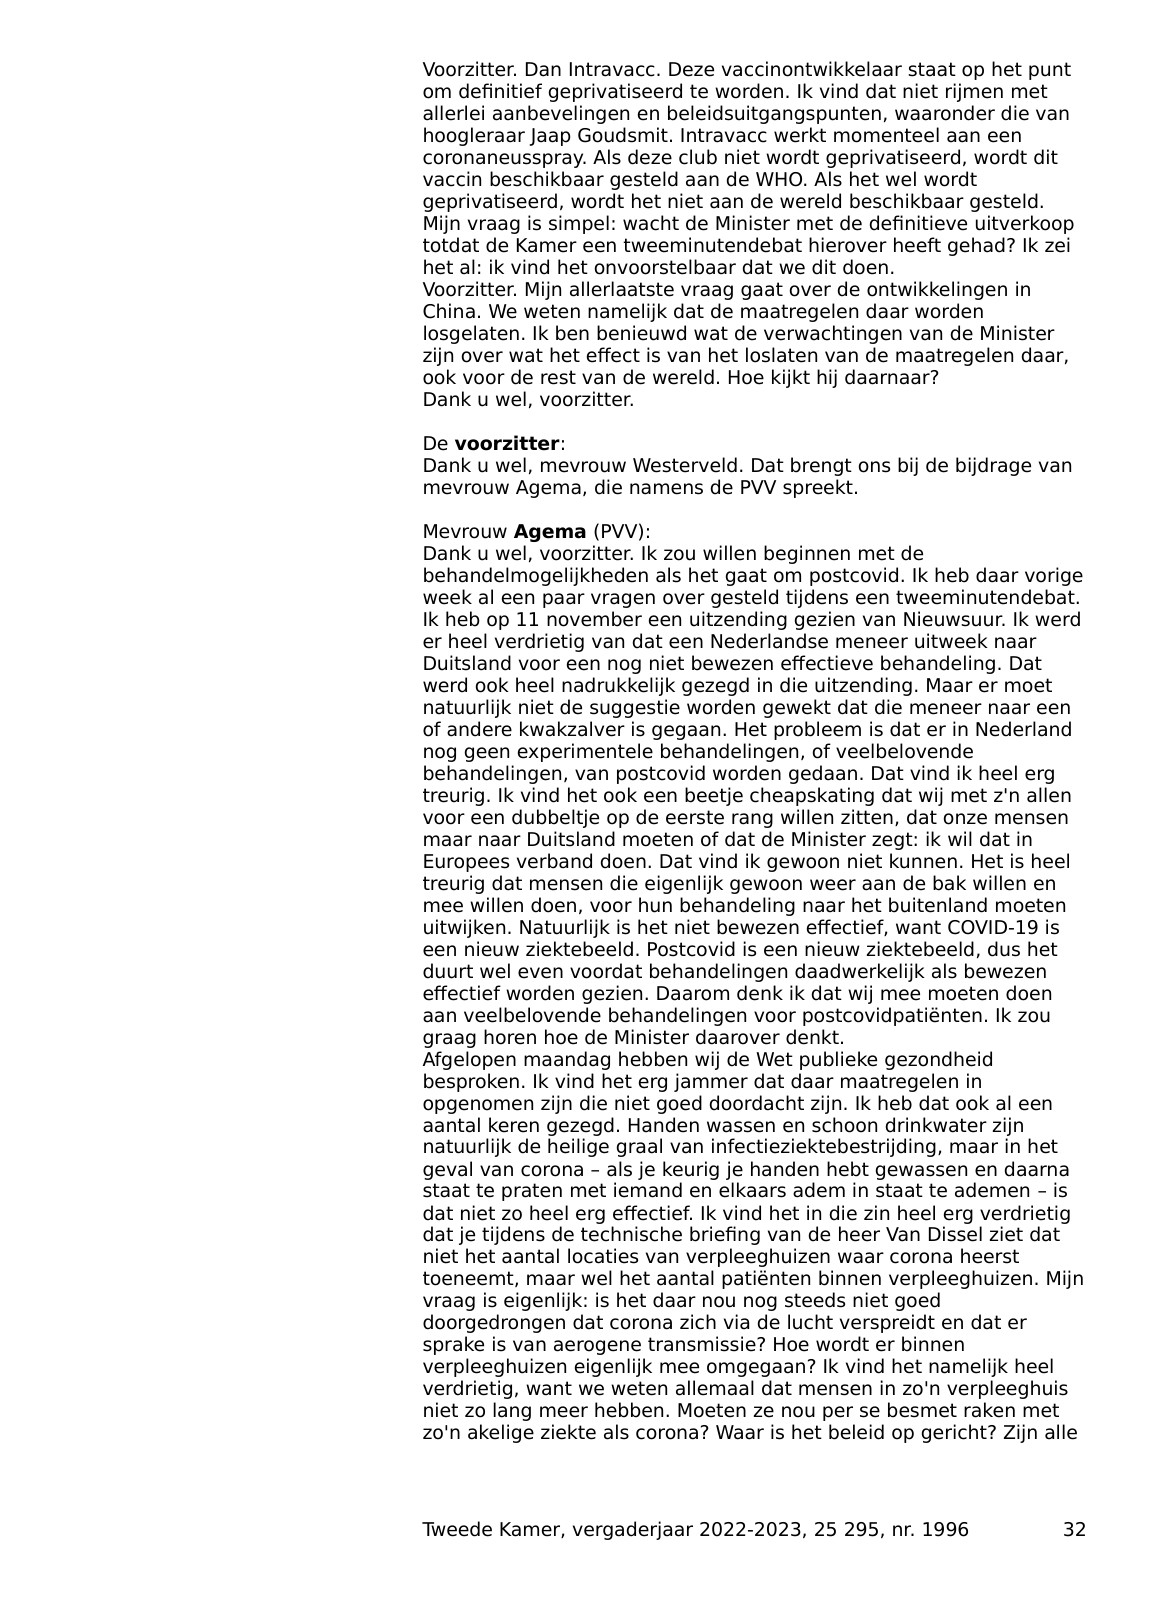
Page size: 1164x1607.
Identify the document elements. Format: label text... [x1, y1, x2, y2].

text Dank u wel, mevrouw Westerveld. Dat brengt ons bij de bijdrage van mevrouw Agema, die namens de PVV spreekt. [422, 455, 1087, 499]
text Mevrouw Agema (PVV): [422, 521, 1087, 543]
text Voorzitter. Dan Intravacc. Deze vaccinontwikkelaar staat op het punt om definitief geprivatiseerd te worden. Ik vind dat niet rijmen met allerlei aanbevelingen en beleidsuitgangspunten, waaronder die van hoogleraar Jaap Goudsmit. Intravacc werkt momenteel aan een coronaneusspray. Als deze club niet wordt geprivatiseerd, wordt dit vaccin beschikbaar gesteld aan de WHO. Als het wel wordt geprivatiseerd, wordt het niet aan de wereld beschikbaar gesteld. Mijn vraag is simpel: wacht de Minister met de definitieve uitverkoop totdat de Kamer een tweeminutendebat hierover heeft gehad? Ik zei het al: ik vind het onvoorstelbaar dat we dit doen. [422, 59, 1087, 279]
text De voorzitter: [422, 433, 1087, 455]
text Afgelopen maandag hebben wij de Wet publieke gezondheid besproken. Ik vind het erg jammer dat daar maatregelen in opgenomen zijn die niet goed doordacht zijn. Ik heb dat ook al een aantal keren gezegd. Handen wassen en schoon drinkwater zijn natuurlijk de heilige graal van infectieziektebestrijding, maar in het geval van corona – als je keurig je handen hebt gewassen en daarna staat te praten met iemand en elkaars adem in staat te ademen – is dat niet zo heel erg effectief. Ik vind het in die zin heel erg verdrietig dat je tijdens de technische briefing van de heer Van Dissel ziet dat niet het aantal locaties van verpleeghuizen waar corona heerst toeneemt, maar wel het aantal patiënten binnen verpleeghuizen. Mijn vraag is eigenlijk: is het daar nou nog steeds niet goed doorgedrongen dat corona zich via de lucht verspreidt en dat er sprake is van aerogene transmissie? Hoe wordt er binnen verpleeghuizen eigenlijk mee omgegaan? Ik vind het namelijk heel verdrietig, want we weten allemaal dat mensen in zo'n verpleeghuis niet zo lang meer hebben. Moeten ze nou per se besmet raken met zo'n akelige ziekte als corona? Waar is het beleid op gericht? Zijn alle [422, 1048, 1087, 1444]
text Voorzitter. Mijn allerlaatste vraag gaat over de ontwikkelingen in China. We weten namelijk dat de maatregelen daar worden losgelaten. Ik ben benieuwd wat de verwachtingen van de Minister zijn over wat het effect is van het loslaten van de maatregelen daar, ook voor de rest van de wereld. Hoe kijkt hij daarnaar? [422, 279, 1087, 389]
text Dank u wel, voorzitter. [422, 389, 1087, 411]
text Dank u wel, voorzitter. Ik zou willen beginnen met de behandelmogelijkheden als het gaat om postcovid. Ik heb daar vorige week al een paar vragen over gesteld tijdens een tweeminutendebat. Ik heb op 11 november een uitzending gezien van Nieuwsuur. Ik werd er heel verdrietig van dat een Nederlandse meneer uitweek naar Duitsland voor een nog niet bewezen effectieve behandeling. Dat werd ook heel nadrukkelijk gezegd in die uitzending. Maar er moet natuurlijk niet de suggestie worden gewekt dat die meneer naar een of andere kwakzalver is gegaan. Het probleem is dat er in Nederland nog geen experimentele behandelingen, of veelbelovende behandelingen, van postcovid worden gedaan. Dat vind ik heel erg treurig. Ik vind het ook een beetje cheapskating dat wij met z'n allen voor een dubbeltje op de eerste rang willen zitten, dat onze mensen maar naar Duitsland moeten of dat de Minister zegt: ik wil dat in Europees verband doen. Dat vind ik gewoon niet kunnen. Het is heel treurig dat mensen die eigenlijk gewoon weer aan de bak willen en mee willen doen, voor hun behandeling naar het buitenland moeten uitwijken. Natuurlijk is het niet bewezen effectief, want COVID-19 is een nieuw ziektebeeld. Postcovid is een nieuw ziektebeeld, dus het duurt wel even voordat behandelingen daadwerkelijk als bewezen effectief worden gezien. Daarom denk ik dat wij mee moeten doen aan veelbelovende behandelingen voor postcovidpatiënten. Ik zou graag horen hoe de Minister daarover denkt. [422, 543, 1087, 1048]
